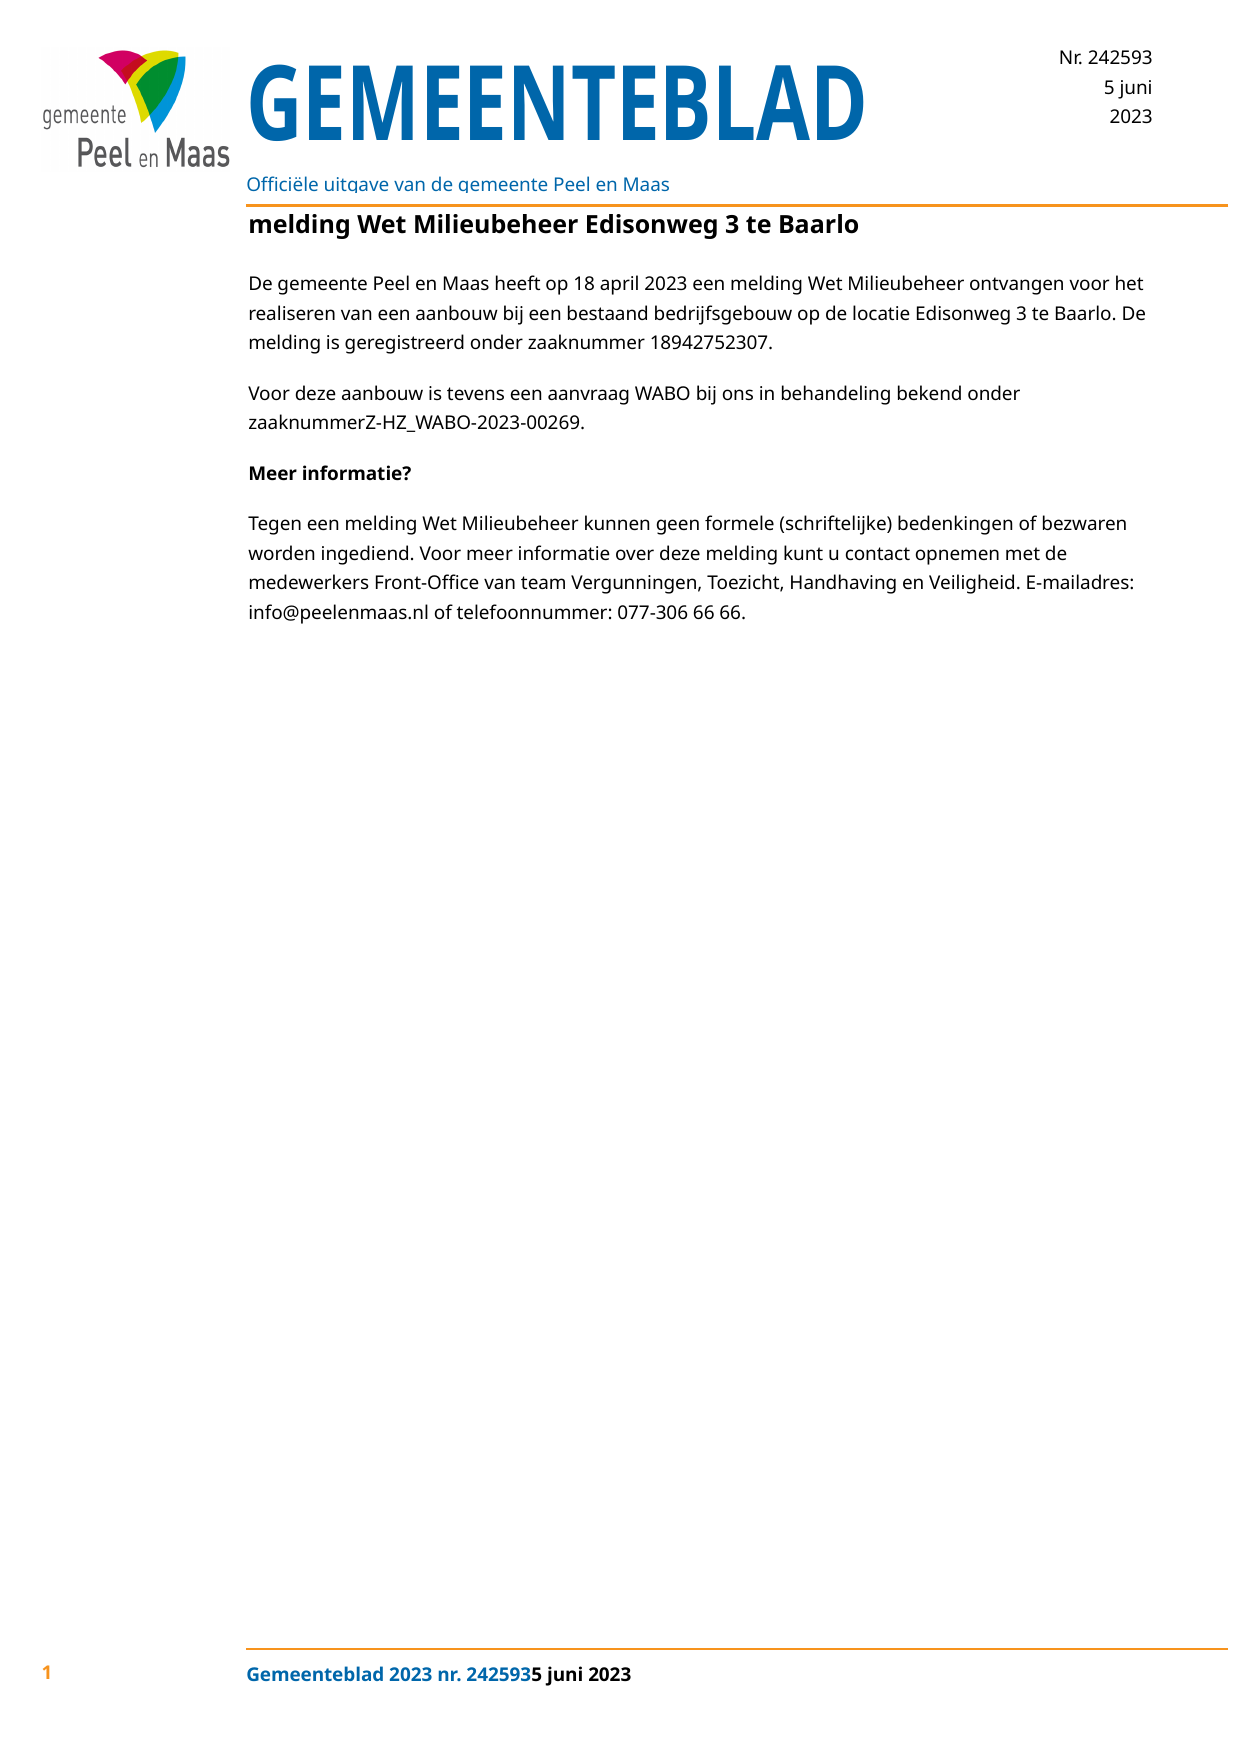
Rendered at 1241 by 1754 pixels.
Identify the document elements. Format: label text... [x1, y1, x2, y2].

picture [41, 47, 231, 172]
text De gemeente Peel en Maas heeft op 18 april 2023 een melding Wet Milieubeheer ontvangen voor het realiseren van een aanbouw bij een bestaand bedrijfsgebouw op de locatie Edisonweg 3 te Baarlo. De melding is geregistreerd onder zaaknummer 18942752307. [248, 270, 1152, 355]
text Tegen een melding Wet Milieubeheer kunnen geen formele (schriftelijke) bedenkingen of bezwaren worden ingediend. Voor meer informatie over deze melding kunt u contact opnemen met de medewerkers Front-Office van team Vergunningen, Toezicht, Handhaving en Veiligheid. E-mailadres: info@peelenmaas.nl of telefoonnummer: 077-306 66 66. [248, 510, 1152, 625]
text melding Wet Milieubeheer Edisonweg 3 te Baarlo [248, 207, 1152, 241]
text Meer informatie? [248, 460, 1152, 486]
text Voor deze aanbouw is tevens een aanvraag WABO bij ons in behandeling bekend onder zaaknummerZ-HZ_WABO-2023-00269. [248, 380, 1152, 435]
